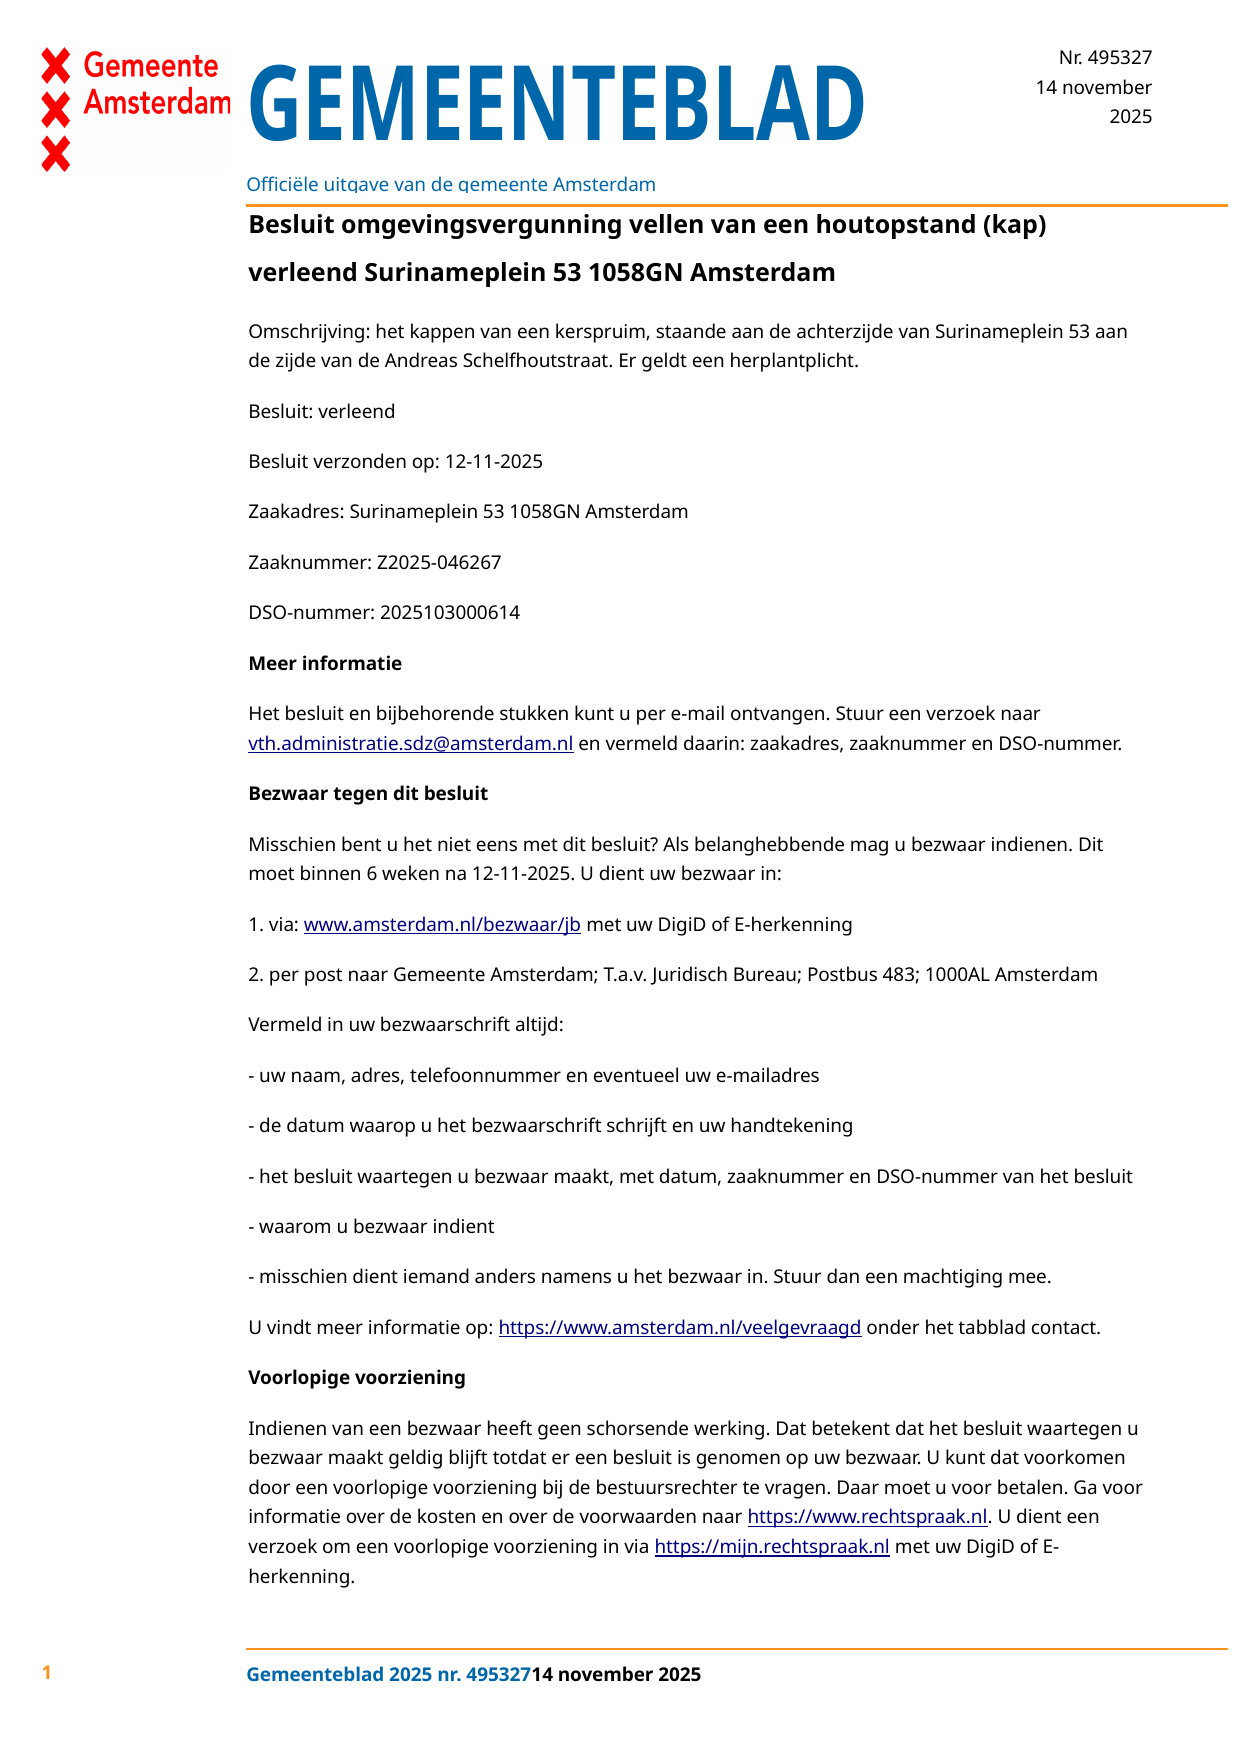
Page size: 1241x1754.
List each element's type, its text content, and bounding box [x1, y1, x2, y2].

text Zaaknummer: Z2025-046267 [248, 549, 1152, 575]
text Voorlopige voorziening [248, 1364, 1152, 1390]
picture [41, 47, 231, 172]
text Vermeld in uw bezwaarschrift altijd: [248, 1012, 1152, 1037]
text Besluit verzonden op: 12-11-2025 [248, 448, 1152, 474]
text 1. via: www.amsterdam.nl/bezwaar/jb met uw DigiD of E-herkenning [248, 911, 1152, 937]
text Indienen van een bezwaar heeft geen schorsende werking. Dat betekent dat het besluit waartegen u bezwaar maakt geldig blijft totdat er een besluit is genomen op uw bezwaar. U kunt dat voorkomen door een voorlopige voorziening bij de bestuursrechter te vragen. Daar moet u voor betalen. Ga voor informatie over de kosten en over de voorwaarden naar https://www.rechtspraak.nl. U dient een verzoek om een voorlopige voorziening in via https://mijn.rechtspraak.nl met uw DigiD of E-herkenning. [248, 1415, 1152, 1589]
text Besluit omgevingsvergunning vellen van een houtopstand (kap) verleend Surinameplein 53 1058GN Amsterdam [248, 207, 1152, 288]
text Besluit: verleend [248, 398, 1152, 424]
text - misschien dient iemand anders namens u het bezwaar in. Stuur dan een machtiging mee. [248, 1264, 1152, 1289]
text Meer informatie [248, 650, 1152, 676]
text Misschien bent u het niet eens met dit besluit? Als belanghebbende mag u bezwaar indienen. Dit moet binnen 6 weken na 12-11-2025. U dient uw bezwaar in: [248, 831, 1152, 886]
text U vindt meer informatie op: https://www.amsterdam.nl/veelgevraagd onder het tabblad contact. [248, 1314, 1152, 1340]
text Het besluit en bijbehorende stukken kunt u per e-mail ontvangen. Stuur een verzoek naar vth.administratie.sdz@amsterdam.nl en vermeld daarin: zaakadres, zaaknummer en DSO-nummer. [248, 700, 1152, 756]
text DSO-nummer: 2025103000614 [248, 599, 1152, 625]
text 2. per post naar Gemeente Amsterdam; T.a.v. Juridisch Bureau; Postbus 483; 1000AL Amsterdam [248, 961, 1152, 987]
text - de datum waarop u het bezwaarschrift schrijft en uw handtekening [248, 1112, 1152, 1138]
text - waarom u bezwaar indient [248, 1213, 1152, 1239]
text - het besluit waartegen u bezwaar maakt, met datum, zaaknummer en DSO-nummer van het besluit [248, 1163, 1152, 1189]
text Bezwaar tegen dit besluit [248, 780, 1152, 806]
text - uw naam, adres, telefoonnummer en eventueel uw e-mailadres [248, 1062, 1152, 1088]
text Zaakadres: Surinameplein 53 1058GN Amsterdam [248, 499, 1152, 524]
text Omschrijving: het kappen van een kerspruim, staande aan de achterzijde van Surinameplein 53 aan de zijde van de Andreas Schelfhoutstraat. Er geldt een herplantplicht. [248, 318, 1152, 373]
